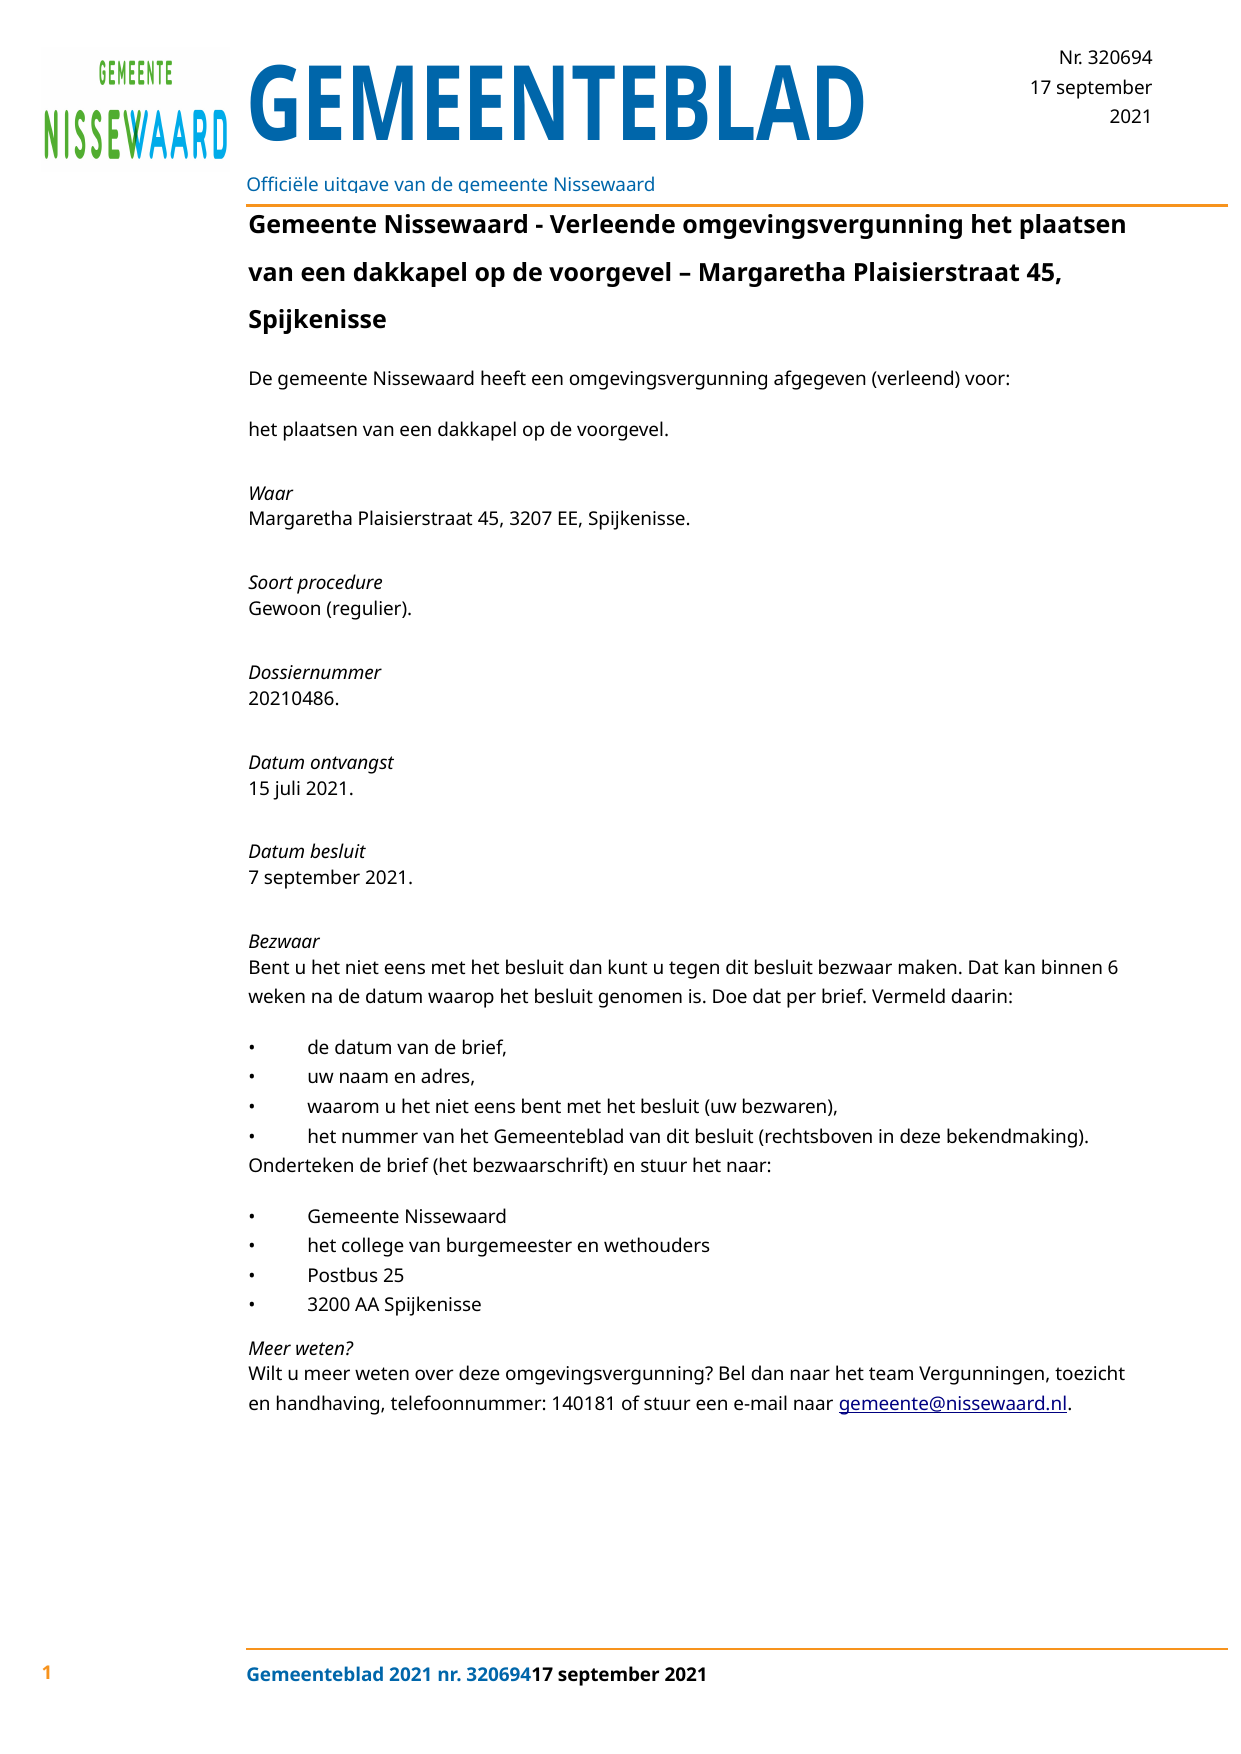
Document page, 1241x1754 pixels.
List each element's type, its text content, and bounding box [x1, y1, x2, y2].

text Waar [248, 480, 1152, 506]
text 15 juli 2021. [248, 775, 1152, 800]
text Gemeente Nissewaard - Verleende omgevingsvergunning het plaatsen van een dakkapel op de voorgevel – Margaretha Plaisierstraat 45, Spijkenisse [248, 207, 1152, 336]
text Bezwaar [248, 928, 1152, 954]
list 3200 AA Spijkenisse [248, 1292, 1152, 1317]
text Meer weten? [248, 1335, 1152, 1360]
text Gewoon (regulier). [248, 595, 1152, 621]
text Bent u het niet eens met het besluit dan kunt u tegen dit besluit bezwaar maken. Dat kan binnen 6 weken na de datum waarop het besluit genomen is. Doe dat per brief. Vermeld daarin: [248, 954, 1152, 1009]
list Postbus 25 [248, 1262, 1152, 1288]
list het college van burgemeester en wethouders [248, 1232, 1152, 1258]
list het nummer van het Gemeenteblad van dit besluit (rechtsboven in deze bekendmaking). [248, 1123, 1152, 1148]
text Margaretha Plaisierstraat 45, 3207 EE, Spijkenisse. [248, 506, 1152, 531]
list de datum van de brief, [248, 1034, 1152, 1060]
text 20210486. [248, 685, 1152, 711]
text Onderteken de brief (het bezwaarschrift) en stuur het naar: [248, 1152, 1152, 1178]
text 7 september 2021. [248, 864, 1152, 890]
list uw naam en adres, [248, 1064, 1152, 1089]
text Datum besluit [248, 839, 1152, 864]
text Soort procedure [248, 569, 1152, 595]
list waarom u het niet eens bent met het besluit (uw bezwaren), [248, 1093, 1152, 1119]
text Dossiernummer [248, 659, 1152, 685]
picture [41, 47, 231, 172]
text Datum ontvangst [248, 749, 1152, 775]
list Gemeente Nissewaard [248, 1203, 1152, 1228]
text Wilt u meer weten over deze omgevingsvergunning? Bel dan naar het team Vergunningen, toezicht en handhaving, telefoonnummer: 140181 of stuur een e-mail naar gemeente@nissewaard.nl. [248, 1360, 1152, 1416]
text het plaatsen van een dakkapel op de voorgevel. [248, 416, 1152, 442]
text De gemeente Nissewaard heeft een omgevingsvergunning afgegeven (verleend) voor: [248, 366, 1152, 391]
